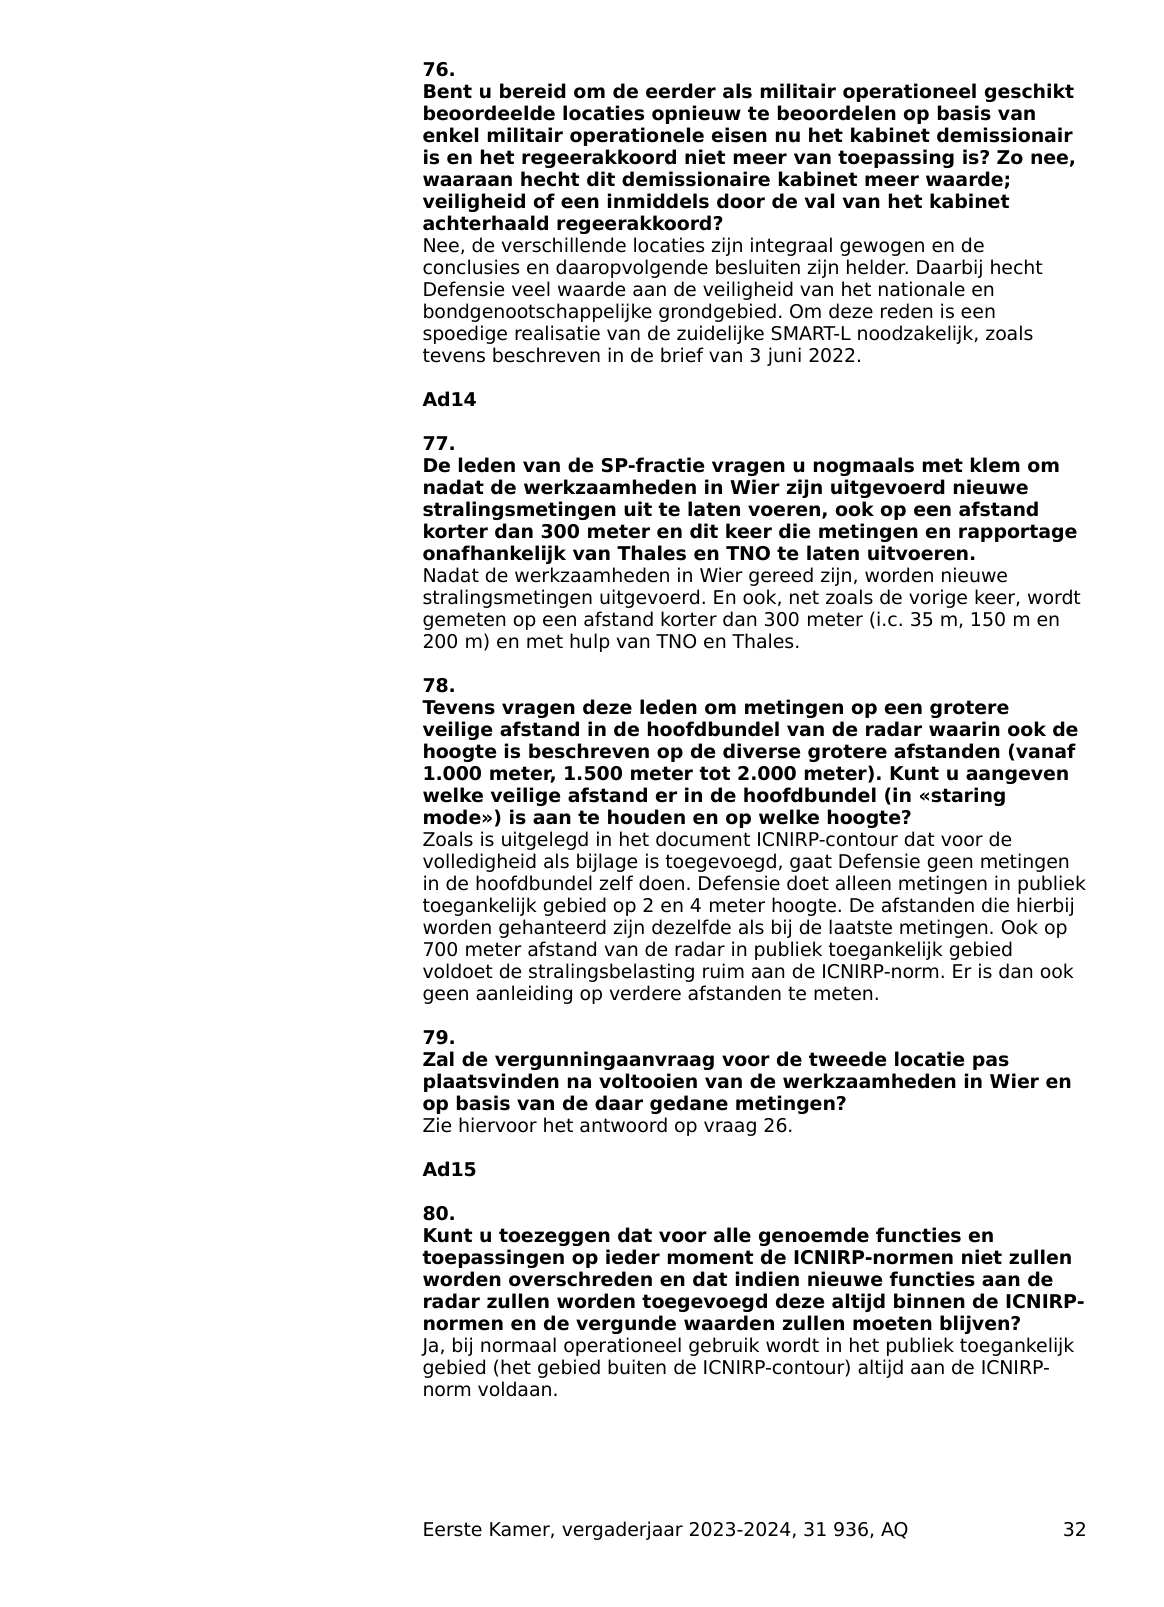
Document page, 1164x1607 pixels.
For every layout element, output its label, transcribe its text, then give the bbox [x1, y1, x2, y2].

text Nadat de werkzaamheden in Wier gereed zijn, worden nieuwe stralingsmetingen uitgevoerd. En ook, net zoals de vorige keer, wordt gemeten op een afstand korter dan 300 meter (i.c. 35 m, 150 m en 200 m) en met hulp van TNO en Thales. [422, 565, 1087, 653]
text 77. [422, 433, 1087, 455]
text Zoals is uitgelegd in het document ICNIRP-contour dat voor de volledigheid als bijlage is toegevoegd, gaat Defensie geen metingen in de hoofdbundel zelf doen. Defensie doet alleen metingen in publiek toegankelijk gebied op 2 en 4 meter hoogte. De afstanden die hierbij worden gehanteerd zijn dezelfde als bij de laatste metingen. Ook op 700 meter afstand van de radar in publiek toegankelijk gebied voldoet de stralingsbelasting ruim aan de ICNIRP-norm. Er is dan ook geen aanleiding op verdere afstanden te meten. [422, 829, 1087, 1005]
text Nee, de verschillende locaties zijn integraal gewogen en de conclusies en daaropvolgende besluiten zijn helder. Daarbij hecht Defensie veel waarde aan de veiligheid van het nationale en bondgenootschappelijke grondgebied. Om deze reden is een spoedige realisatie van de zuidelijke SMART-L noodzakelijk, zoals tevens beschreven in de brief van 3 juni 2022. [422, 235, 1087, 367]
text Bent u bereid om de eerder als militair operationeel geschikt beoordeelde locaties opnieuw te beoordelen op basis van enkel militair operationele eisen nu het kabinet demissionair is en het regeerakkoord niet meer van toepassing is? Zo nee, waaraan hecht dit demissionaire kabinet meer waarde; veiligheid of een inmiddels door de val van het kabinet achterhaald regeerakkoord? [422, 81, 1087, 235]
text Zie hiervoor het antwoord op vraag 26. [422, 1115, 1087, 1137]
text De leden van de SP-fractie vragen u nogmaals met klem om nadat de werkzaamheden in Wier zijn uitgevoerd nieuwe stralingsmetingen uit te laten voeren, ook op een afstand korter dan 300 meter en dit keer die metingen en rapportage onafhankelijk van Thales en TNO te laten uitvoeren. [422, 455, 1087, 565]
text Ja, bij normaal operationeel gebruik wordt in het publiek toegankelijk gebied (het gebied buiten de ICNIRP-contour) altijd aan de ICNIRP-norm voldaan. [422, 1335, 1087, 1401]
subtitle Ad14 [422, 389, 1087, 411]
text Zal de vergunningaanvraag voor de tweede locatie pas plaatsvinden na voltooien van de werkzaamheden in Wier en op basis van de daar gedane metingen? [422, 1049, 1087, 1115]
text Kunt u toezeggen dat voor alle genoemde functies en toepassingen op ieder moment de ICNIRP-normen niet zullen worden overschreden en dat indien nieuwe functies aan de radar zullen worden toegevoegd deze altijd binnen de ICNIRP-normen en de vergunde waarden zullen moeten blijven? [422, 1225, 1087, 1335]
subtitle Ad15 [422, 1159, 1087, 1181]
text 79. [422, 1027, 1087, 1049]
text 78. [422, 675, 1087, 697]
text 76. [422, 59, 1087, 81]
text 80. [422, 1203, 1087, 1225]
text Tevens vragen deze leden om metingen op een grotere veilige afstand in de hoofdbundel van de radar waarin ook de hoogte is beschreven op de diverse grotere afstanden (vanaf 1.000 meter, 1.500 meter tot 2.000 meter). Kunt u aangeven welke veilige afstand er in de hoofdbundel (in «staring mode») is aan te houden en op welke hoogte? [422, 697, 1087, 829]
